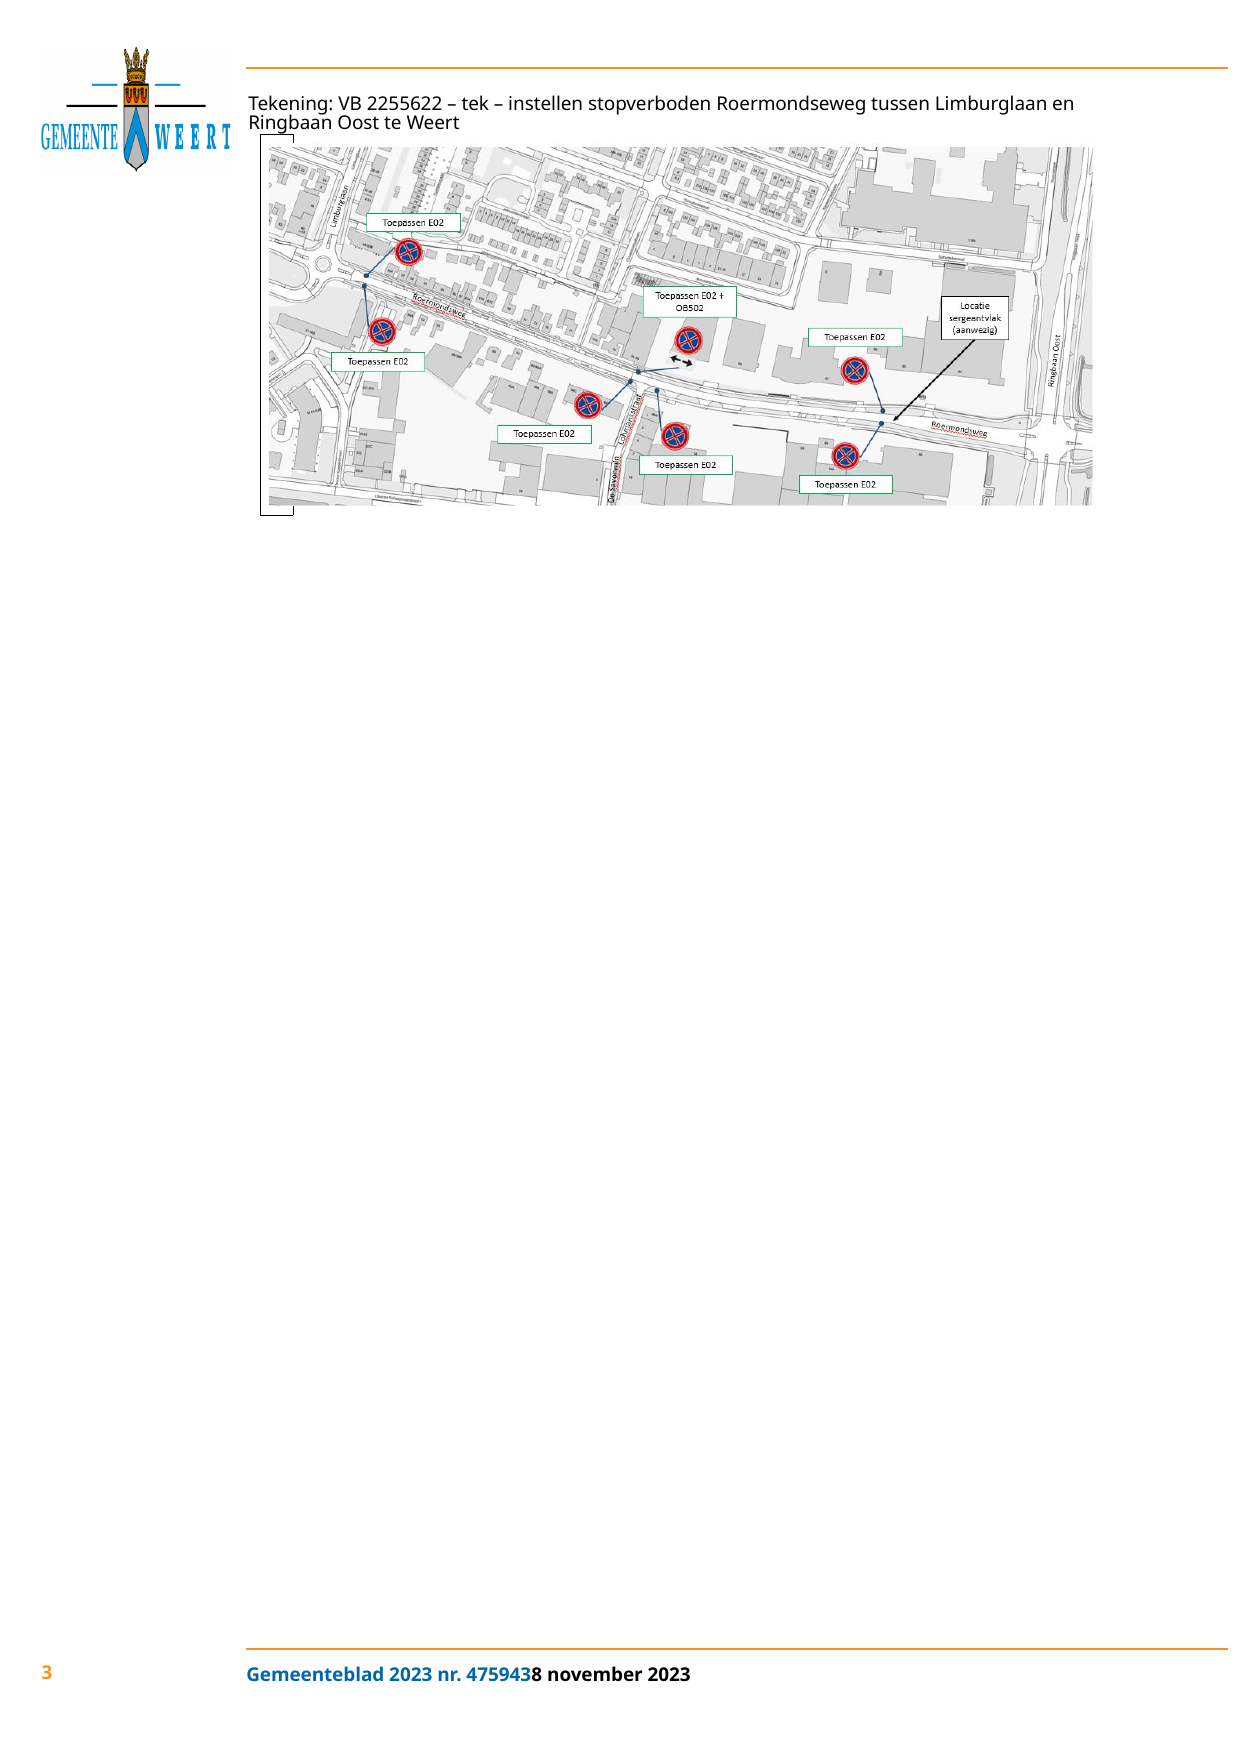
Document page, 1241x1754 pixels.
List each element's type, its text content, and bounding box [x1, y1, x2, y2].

picture [268, 143, 1096, 506]
text Tekening: VB 2255622 – tek – instellen stopverboden Roermondseweg tussen Limburglaan en Ringbaan Oost te Weert [248, 95, 1152, 133]
picture [41, 47, 231, 172]
